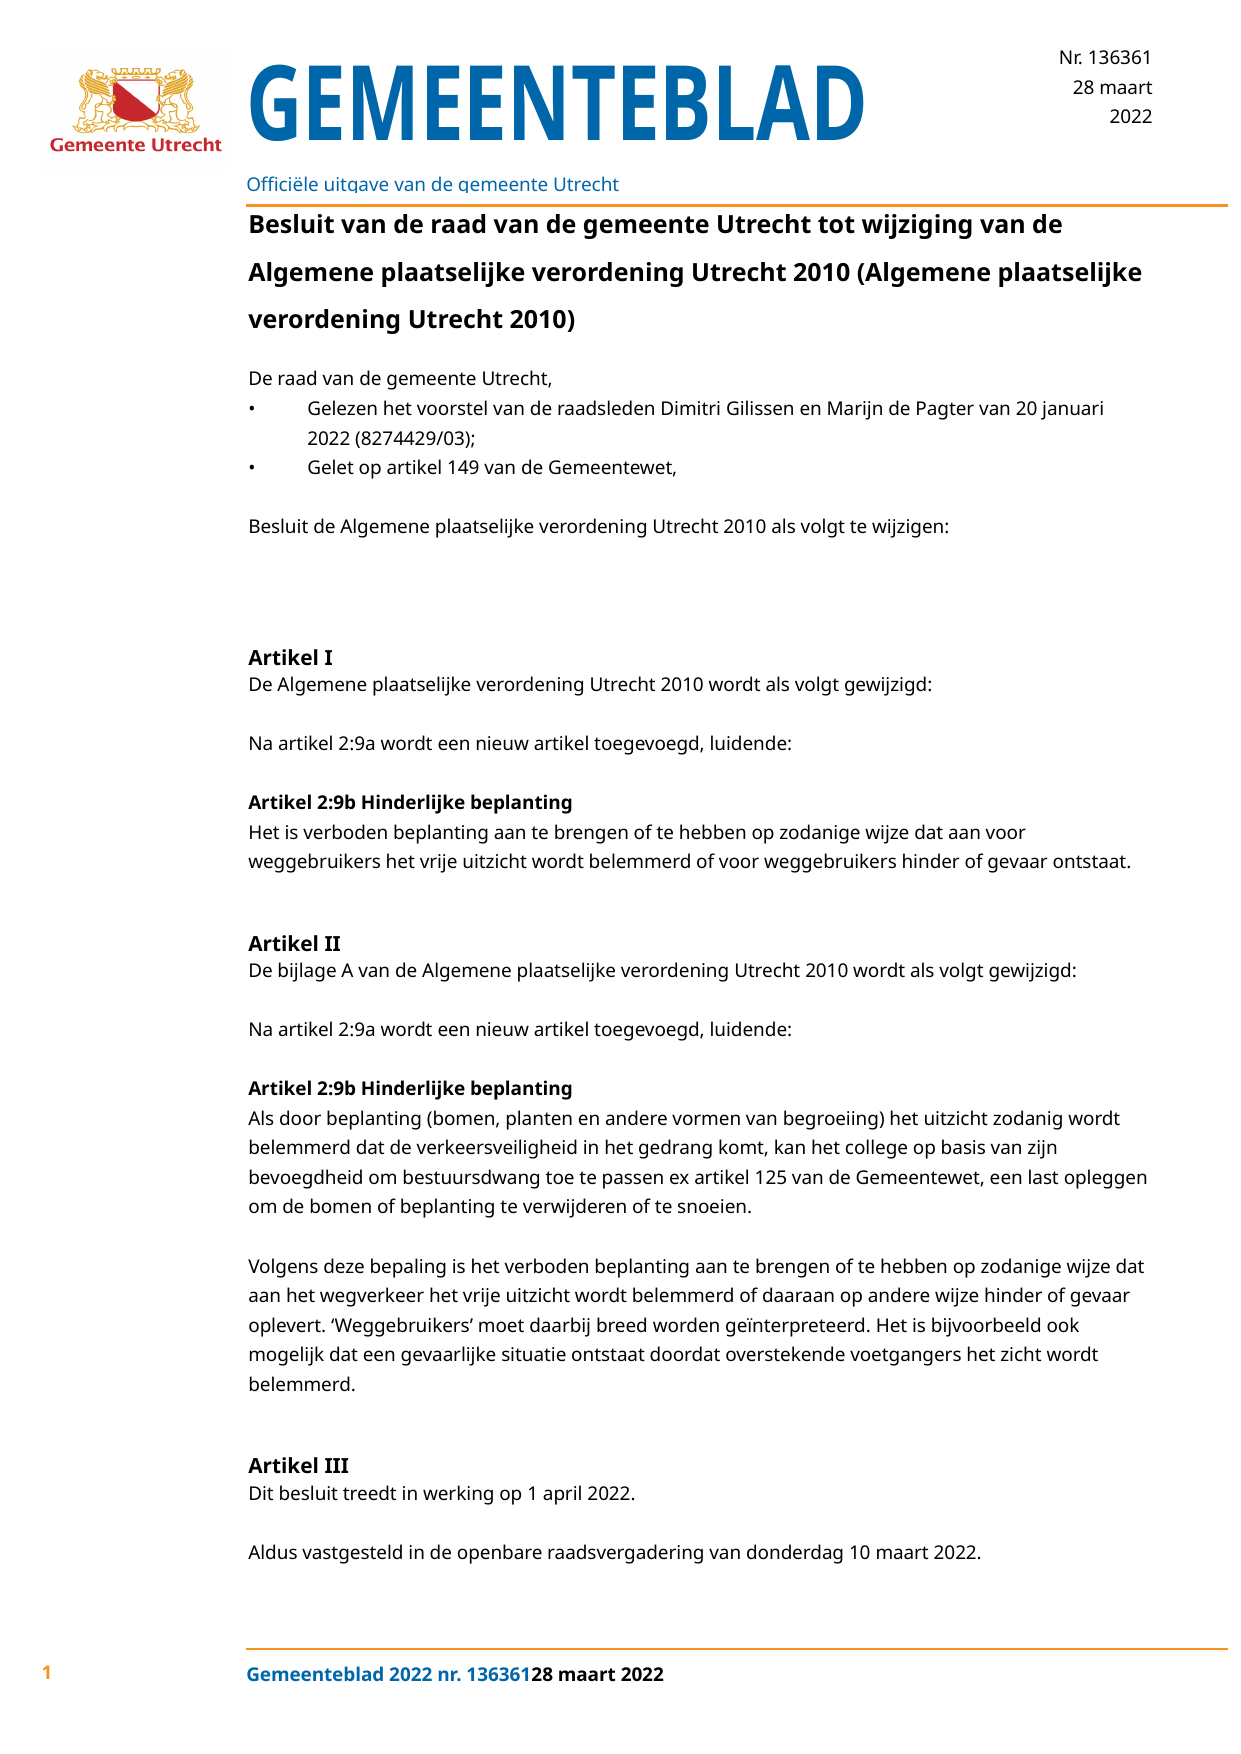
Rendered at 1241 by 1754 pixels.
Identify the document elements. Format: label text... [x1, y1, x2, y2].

text Artikel 2:9b Hinderlijke beplanting [248, 1075, 1152, 1101]
text Besluit de Algemene plaatselijke verordening Utrecht 2010 als volgt te wijzigen: [248, 513, 1152, 539]
text Na artikel 2:9a wordt een nieuw artikel toegevoegd, luidende: [248, 730, 1152, 756]
text Volgens deze bepaling is het verboden beplanting aan te brengen of te hebben op zodanige wijze dat aan het wegverkeer het vrije uitzicht wordt belemmerd of daaraan op andere wijze hinder of gevaar oplevert. ‘Weggebruikers’ moet daarbij breed worden geïnterpreteerd. Het is bijvoorbeeld ook mogelijk dat een gevaarlijke situatie ontstaat doordat overstekende voetgangers het zicht wordt belemmerd. [248, 1253, 1152, 1397]
text Dit besluit treedt in werking op 1 april 2022. [248, 1480, 1152, 1505]
picture [41, 47, 231, 172]
text Aldus vastgesteld in de openbare raadsvergadering van donderdag 10 maart 2022. [248, 1539, 1152, 1564]
text Artikel II [248, 929, 1152, 957]
text De raad van de gemeente Utrecht, [248, 366, 1152, 391]
text Als door beplanting (bomen, planten en andere vormen van begroeiing) het uitzicht zodanig wordt belemmerd dat de verkeersveiligheid in het gedrang komt, kan het college op basis van zijn bevoegdheid om bestuursdwang toe te passen ex artikel 125 van de Gemeentewet, een last opleggen om de bomen of beplanting te verwijderen of te snoeien. [248, 1105, 1152, 1219]
list Gelet op artikel 149 van de Gemeentewet, [248, 454, 1152, 480]
text Artikel III [248, 1451, 1152, 1480]
text Artikel 2:9b Hinderlijke beplanting [248, 789, 1152, 815]
text Artikel I [248, 643, 1152, 671]
text Het is verboden beplanting aan te brengen of te hebben op zodanige wijze dat aan voor weggebruikers het vrije uitzicht wordt belemmerd of voor weggebruikers hinder of gevaar ontstaat. [248, 819, 1152, 874]
text De Algemene plaatselijke verordening Utrecht 2010 wordt als volgt gewijzigd: [248, 671, 1152, 697]
text De bijlage A van de Algemene plaatselijke verordening Utrecht 2010 wordt als volgt gewijzigd: [248, 957, 1152, 983]
list Gelezen het voorstel van de raadsleden Dimitri Gilissen en Marijn de Pagter van 20 januari 2022 (8274429/03); [248, 395, 1152, 450]
text Na artikel 2:9a wordt een nieuw artikel toegevoegd, luidende: [248, 1016, 1152, 1042]
text Besluit van de raad van de gemeente Utrecht tot wijziging van de Algemene plaatselijke verordening Utrecht 2010 (Algemene plaatselijke verordening Utrecht 2010) [248, 207, 1152, 336]
